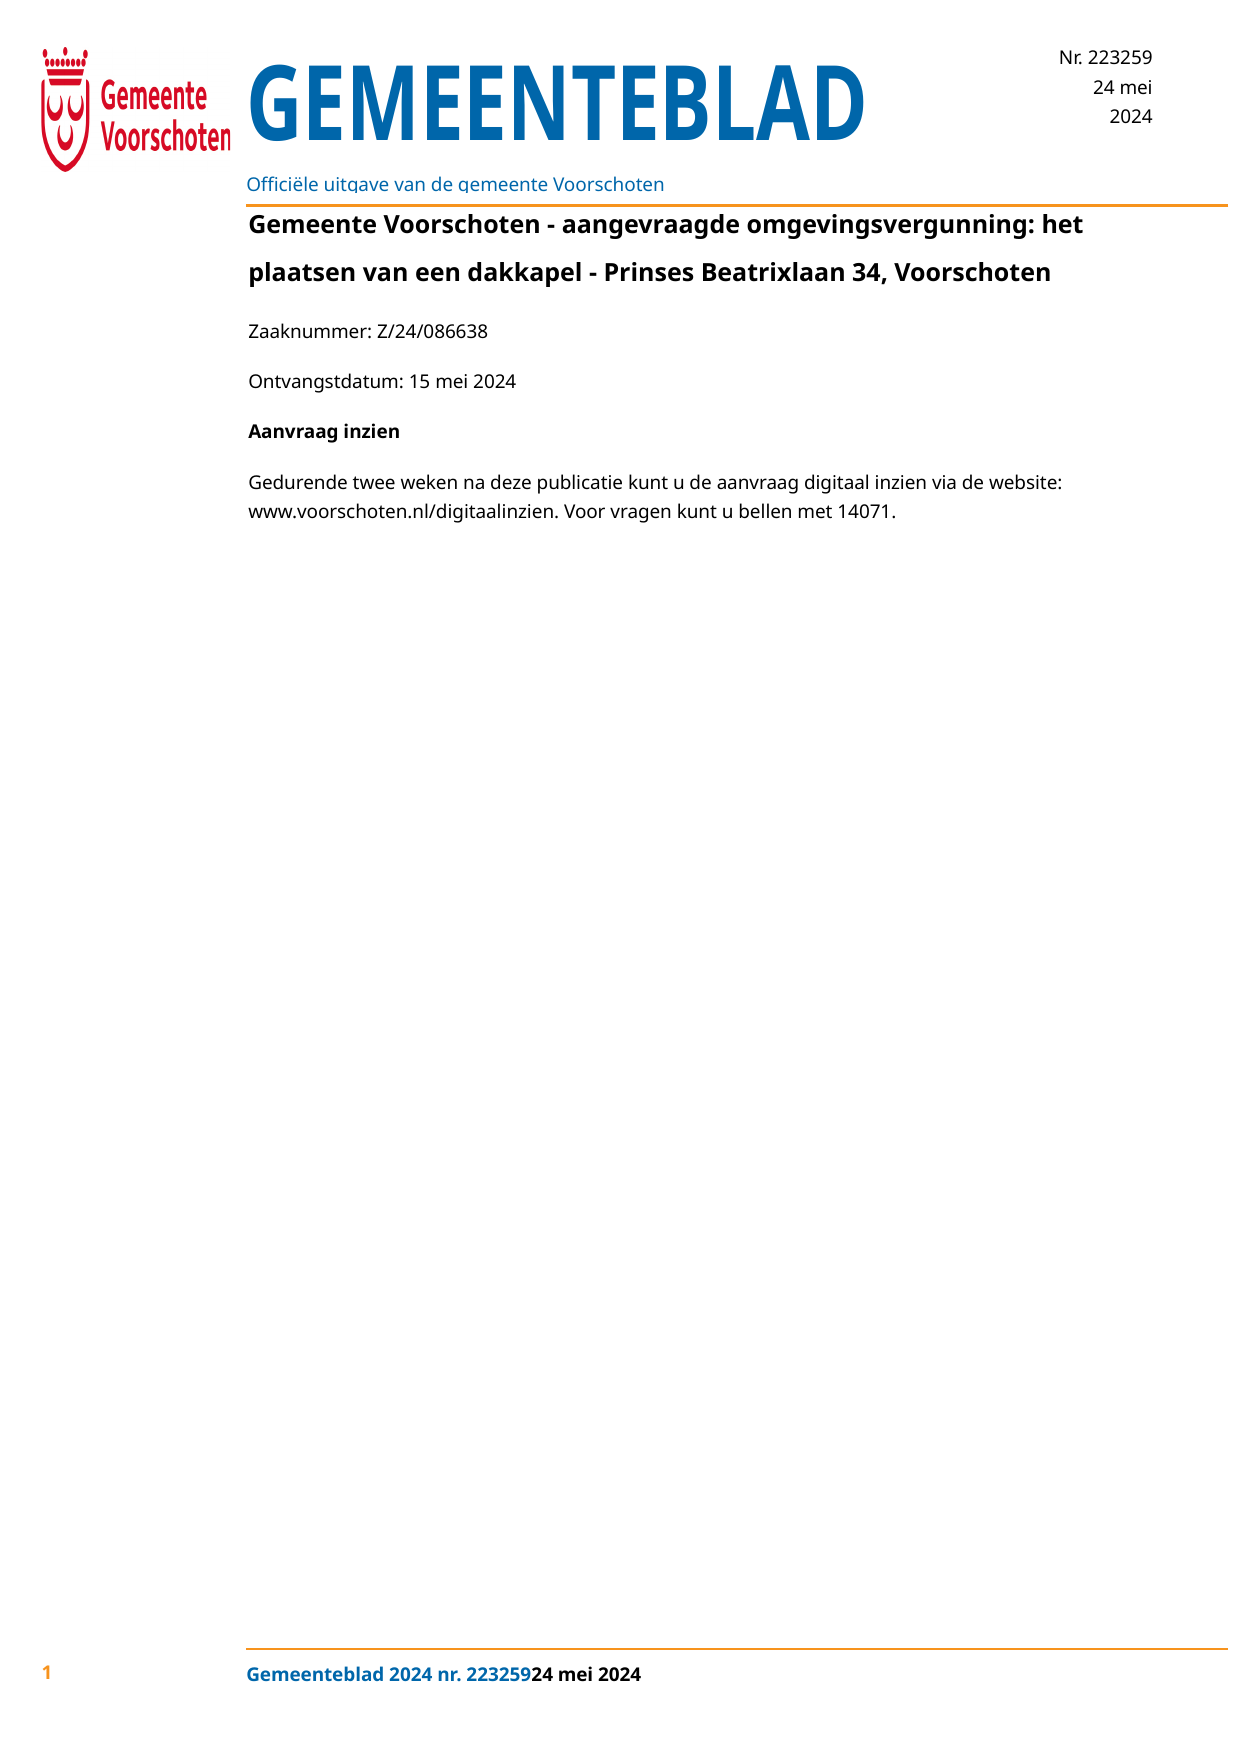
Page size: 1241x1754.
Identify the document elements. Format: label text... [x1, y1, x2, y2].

text Gemeente Voorschoten - aangevraagde omgevingsvergunning: het plaatsen van een dakkapel - Prinses Beatrixlaan 34, Voorschoten [248, 207, 1152, 288]
text Ontvangstdatum: 15 mei 2024 [248, 368, 1152, 394]
text Zaaknummer: Z/24/086638 [248, 318, 1152, 344]
text Aanvraag inzien [248, 419, 1152, 444]
text Gedurende twee weken na deze publicatie kunt u de aanvraag digitaal inzien via de website: www.voorschoten.nl/digitaalinzien. Voor vragen kunt u bellen met 14071. [248, 469, 1152, 524]
picture [41, 47, 231, 172]
